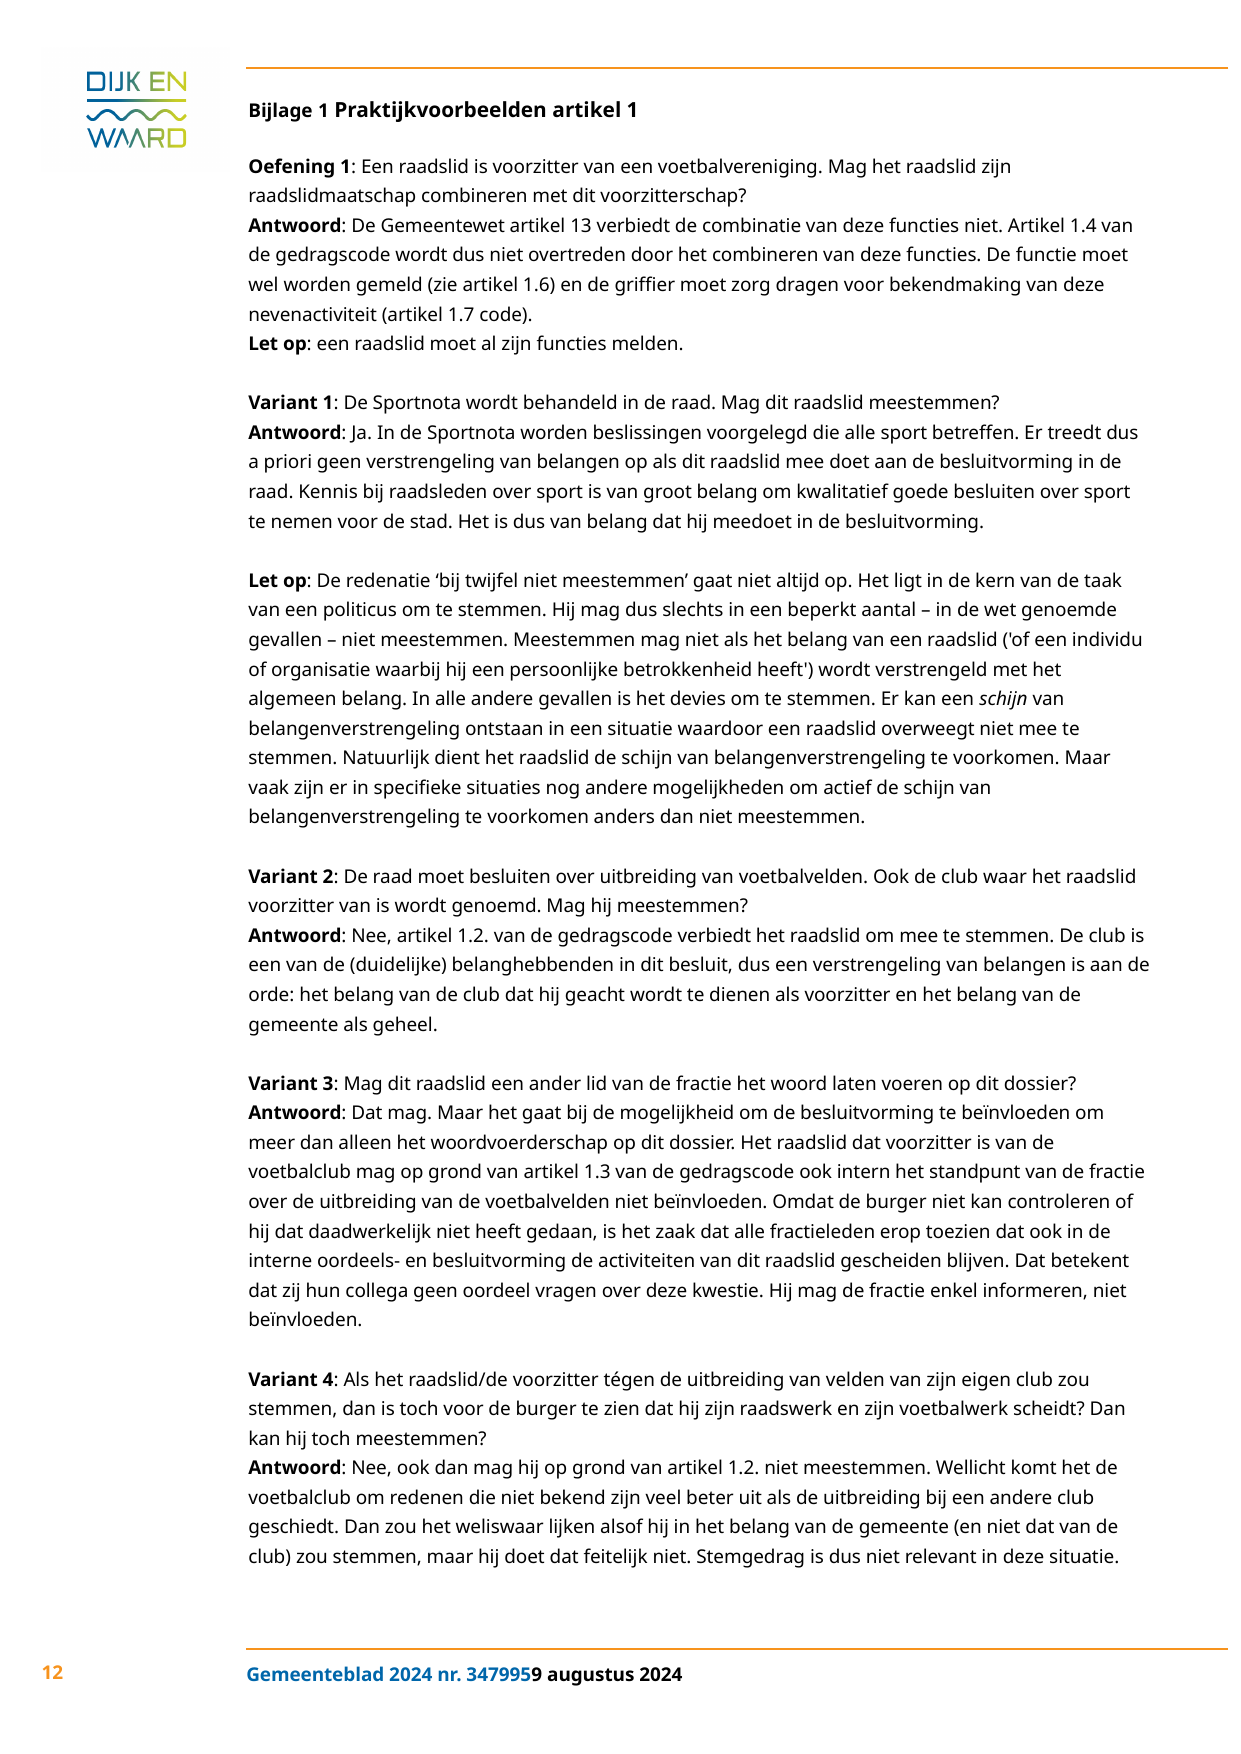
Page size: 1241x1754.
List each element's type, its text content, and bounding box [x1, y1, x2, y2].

text Oefening 1: Een raadslid is voorzitter van een voetbalvereniging. Mag het raadslid zijn raadslidmaatschap combineren met dit voorzitterschap? [248, 153, 1152, 208]
text Variant 1: De Sportnota wordt behandeld in de raad. Mag dit raadslid meestemmen? [248, 389, 1152, 415]
text Antwoord: Ja. In de Sportnota worden beslissingen voorgelegd die alle sport betreffen. Er treedt dus a priori geen verstrengeling van belangen op als dit raadslid mee doet aan de besluitvorming in de raad. Kennis bij raadsleden over sport is van groot belang om kwalitatief goede besluiten over sport te nemen voor de stad. Het is dus van belang dat hij meedoet in de besluitvorming. [248, 419, 1152, 534]
text Variant 3: Mag dit raadslid een ander lid van de fractie het woord laten voeren op dit dossier? [248, 1070, 1152, 1096]
text Let op: een raadslid moet al zijn functies melden. [248, 330, 1152, 356]
picture [41, 47, 231, 172]
text Antwoord: Nee, artikel 1.2. van de gedragscode verbiedt het raadslid om mee te stemmen. De club is een van de (duidelijke) belanghebbenden in dit besluit, dus een verstrengeling van belangen is aan de orde: het belang van de club dat hij geacht wordt te dienen als voorzitter en het belang van de gemeente als geheel. [248, 922, 1152, 1037]
text Antwoord: Dat mag. Maar het gaat bij de mogelijkheid om de besluitvorming te beïnvloeden om meer dan alleen het woordvoerderschap op dit dossier. Het raadslid dat voorzitter is van de voetbalclub mag op grond van artikel 1.3 van de gedragscode ook intern het standpunt van de fractie over de uitbreiding van de voetbalvelden niet beïnvloeden. Omdat de burger niet kan controleren of hij dat daadwerkelijk niet heeft gedaan, is het zaak dat alle fractieleden erop toezien dat ook in de interne oordeels- en besluitvorming de activiteiten van dit raadslid gescheiden blijven. Dat betekent dat zij hun collega geen oordeel vragen over deze kwestie. Hij mag de fractie enkel informeren, niet beïnvloeden. [248, 1099, 1152, 1332]
text Variant 4: Als het raadslid/de voorzitter tégen de uitbreiding van velden van zijn eigen club zou stemmen, dan is toch voor de burger te zien dat hij zijn raadswerk en zijn voetbalwerk scheidt? Dan kan hij toch meestemmen? [248, 1366, 1152, 1451]
text Let op: De redenatie ‘bij twijfel niet meestemmen’ gaat niet altijd op. Het ligt in de kern van de taak van een politicus om te stemmen. Hij mag dus slechts in een beperkt aantal – in de wet genoemde gevallen – niet meestemmen. Meestemmen mag niet als het belang van een raadslid ('of een individu of organisatie waarbij hij een persoonlijke betrokkenheid heeft') wordt verstrengeld met het algemeen belang. In alle andere gevallen is het devies om te stemmen. Er kan een schijn van belangenverstrengeling ontstaan in een situatie waardoor een raadslid overweegt niet mee te stemmen. Natuurlijk dient het raadslid de schijn van belangenverstrengeling te voorkomen. Maar vaak zijn er in specifieke situaties nog andere mogelijkheden om actief de schijn van belangenverstrengeling te voorkomen anders dan niet meestemmen. [248, 567, 1152, 829]
text Antwoord: Nee, ook dan mag hij op grond van artikel 1.2. niet meestemmen. Wellicht komt het de voetbalclub om redenen die niet bekend zijn veel beter uit als de uitbreiding bij een andere club geschiedt. Dan zou het weliswaar lijken alsof hij in het belang van de gemeente (en niet dat van de club) zou stemmen, maar hij doet dat feitelijk niet. Stemgedrag is dus niet relevant in deze situatie. [248, 1454, 1152, 1569]
text Antwoord: De Gemeentewet artikel 13 verbiedt de combinatie van deze functies niet. Artikel 1.4 van de gedragscode wordt dus niet overtreden door het combineren van deze functies. De functie moet wel worden gemeld (zie artikel 1.6) en de griffier moet zorg dragen voor bekendmaking van deze nevenactiviteit (artikel 1.7 code). [248, 212, 1152, 327]
text Variant 2: De raad moet besluiten over uitbreiding van voetbalvelden. Ook de club waar het raadslid voorzitter van is wordt genoemd. Mag hij meestemmen? [248, 863, 1152, 918]
text Bijlage 1 Praktijkvoorbeelden artikel 1 [248, 95, 1152, 123]
